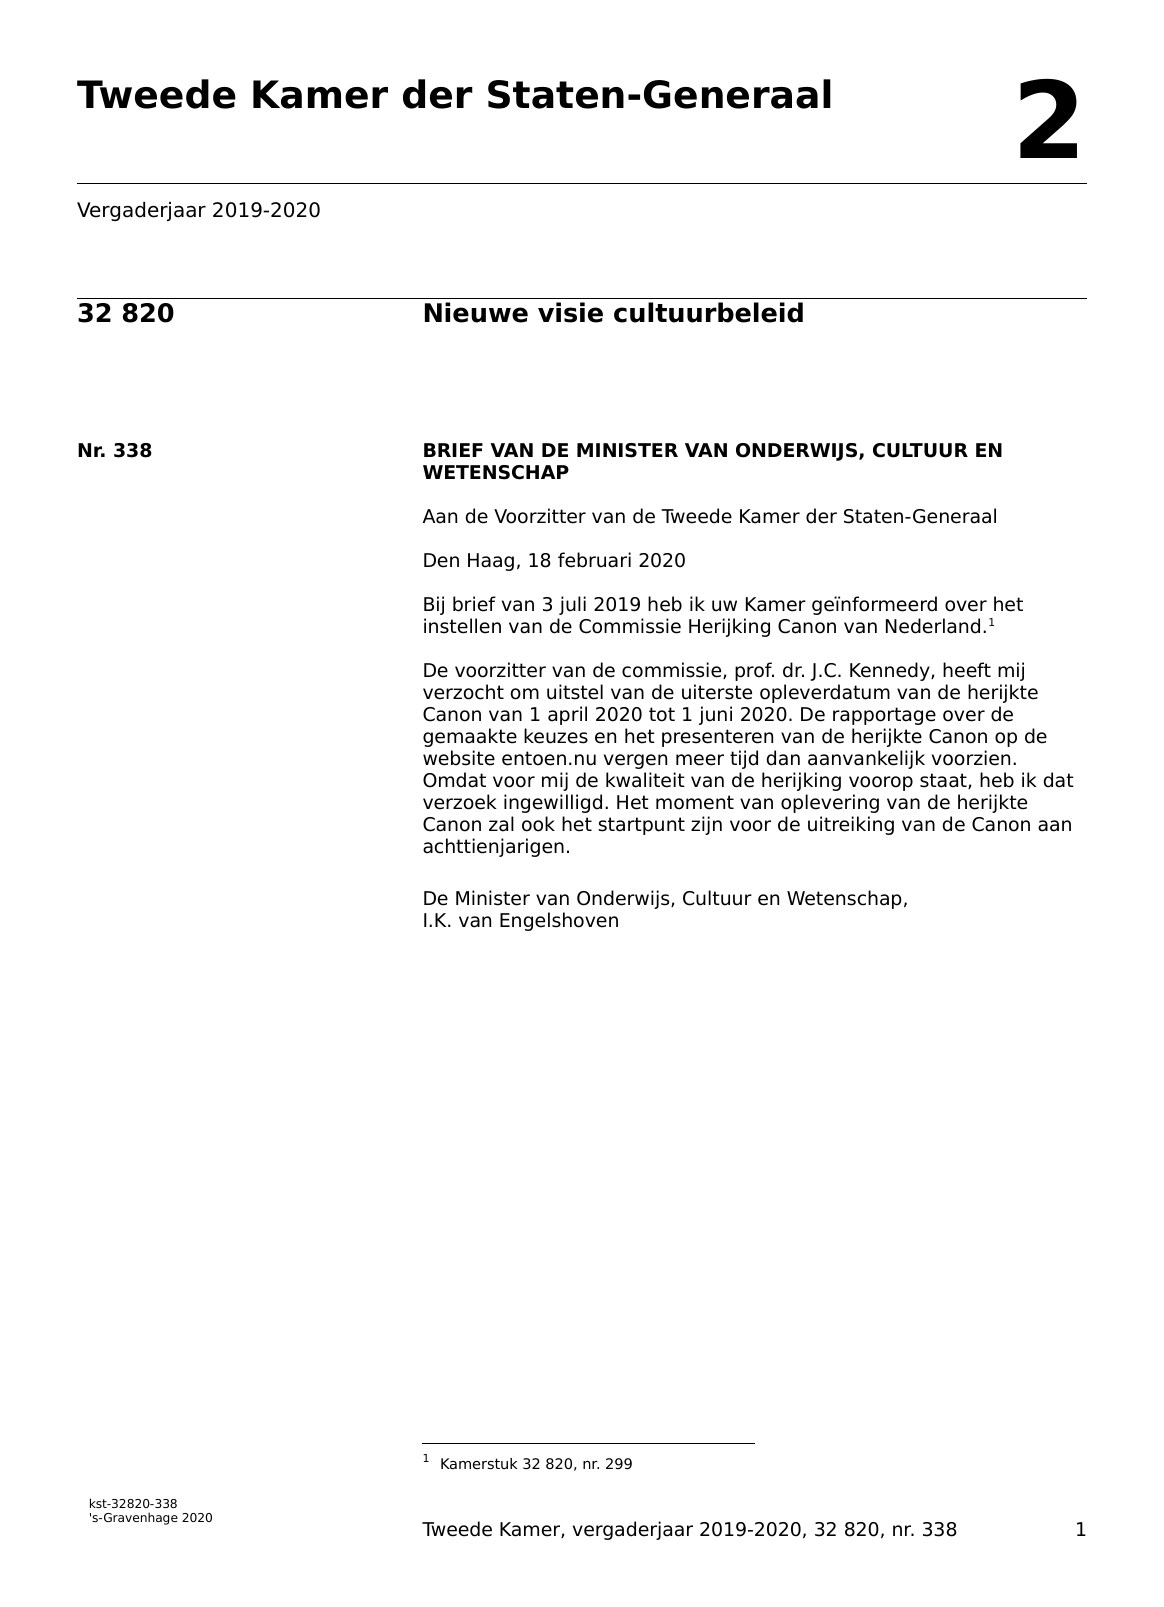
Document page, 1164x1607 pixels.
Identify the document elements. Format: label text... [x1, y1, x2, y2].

text kst-32820-338 [88, 1497, 323, 1511]
subtitle 32 820 Nieuwe visie cultuurbeleid [77, 299, 1087, 329]
text De voorzitter van de commissie, prof. dr. J.C. Kennedy, heeft mij verzocht om uitstel van de uiterste opleverdatum van de herijkte Canon van 1 april 2020 tot 1 juni 2020. De rapportage over de gemaakte keuzes en het presenteren van de herijkte Canon op de website entoen.nu vergen meer tijd dan aanvankelijk voorzien. Omdat voor mij de kwaliteit van de herijking voorop staat, heb ik dat verzoek ingewilligd. Het moment van oplevering van de herijkte Canon zal ook het startpunt zijn voor de uitreiking van de Canon aan achttienjarigen. [422, 660, 1087, 858]
text Bij brief van 3 juli 2019 heb ik uw Kamer geïnformeerd over het instellen van de Commissie Herijking Canon van Nederland. [422, 594, 1087, 638]
text 's-Gravenhage 2020 [88, 1511, 323, 1525]
text De Minister van Onderwijs, Cultuur en Wetenschap, I.K. van Engelshoven [422, 888, 1087, 932]
text Den Haag, 18 februari 2020 [422, 550, 1087, 572]
text Kamerstuk 32 820, nr. 299 [422, 1452, 1087, 1474]
text Aan de Voorzitter van de Tweede Kamer der Staten-Generaal [422, 506, 1087, 528]
table_header 2 [886, 59, 1087, 183]
subtitle Nr. 338 BRIEF VAN DE MINISTER VAN ONDERWIJS, CULTUUR EN WETENSCHAP [77, 440, 1087, 484]
table_cell Vergaderjaar 2019-2020 [77, 184, 1087, 298]
table_header Tweede Kamer der Staten-Generaal [77, 59, 886, 183]
